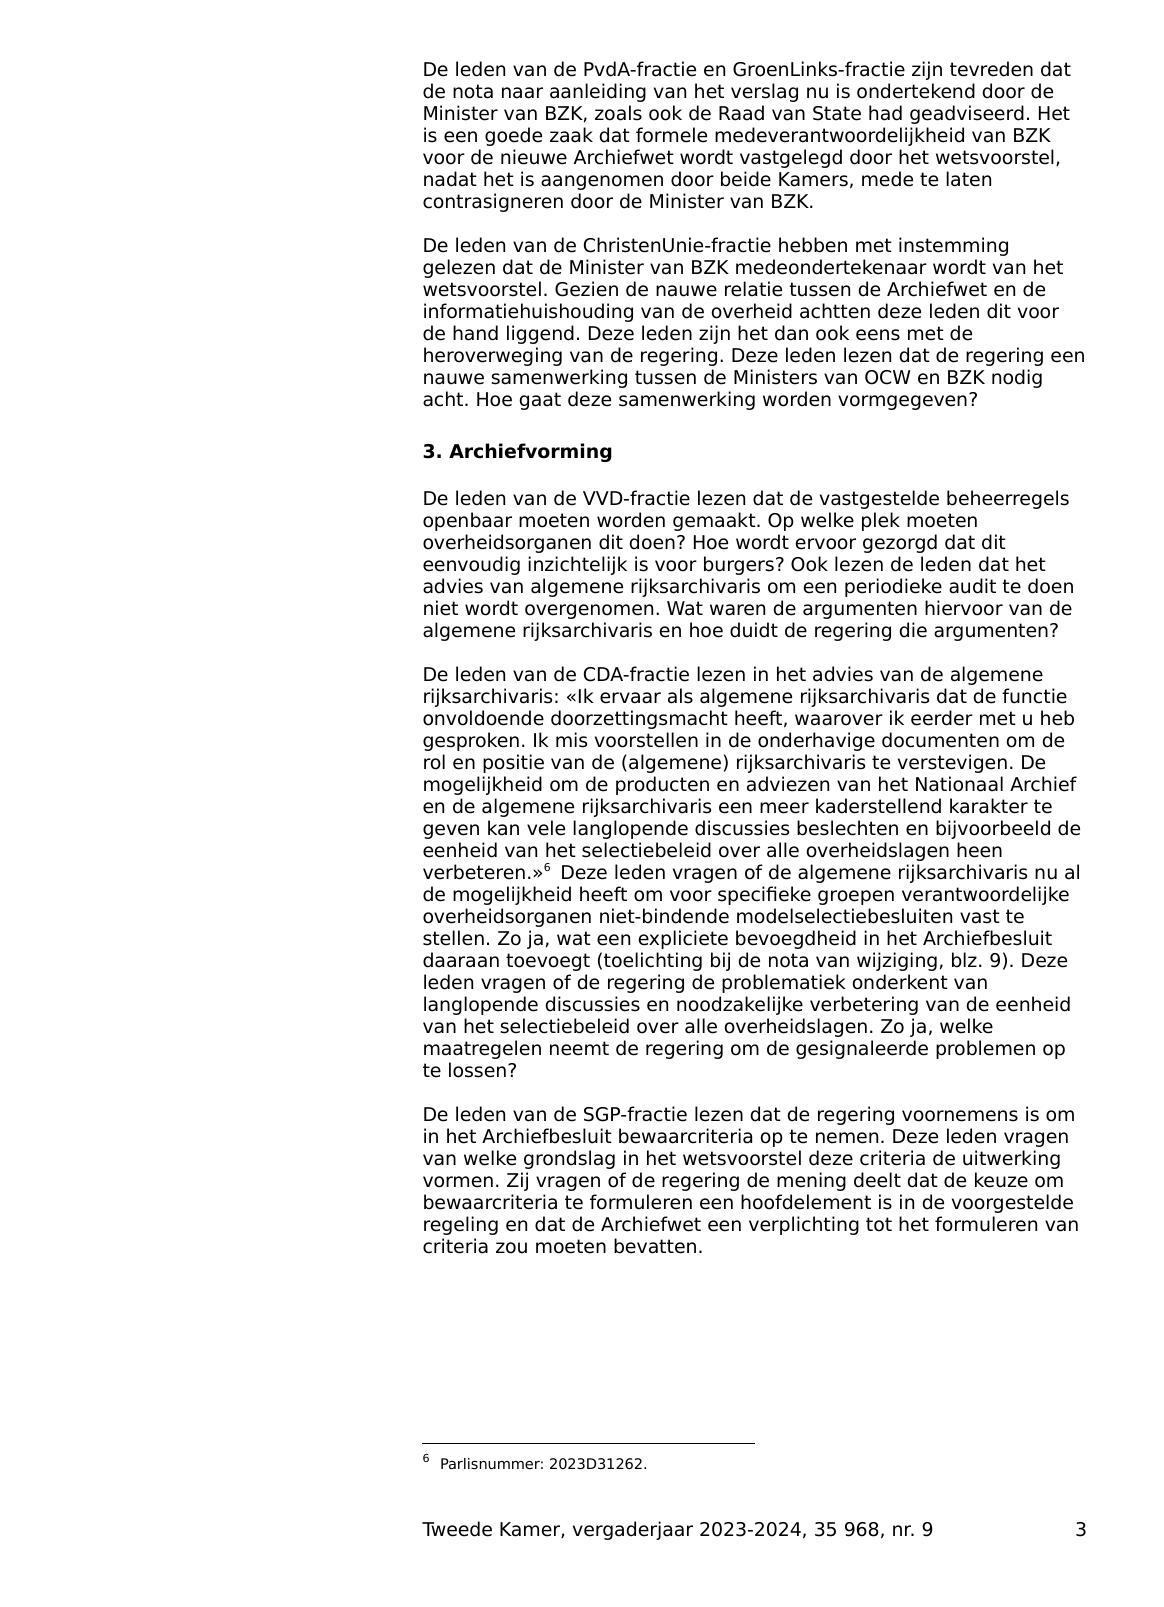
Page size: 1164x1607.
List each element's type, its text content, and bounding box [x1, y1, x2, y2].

text De leden van de VVD-fractie lezen dat de vastgestelde beheerregels openbaar moeten worden gemaakt. Op welke plek moeten overheidsorganen dit doen? Hoe wordt ervoor gezorgd dat dit eenvoudig inzichtelijk is voor burgers? Ook lezen de leden dat het advies van algemene rijksarchivaris om een periodieke audit te doen niet wordt overgenomen. Wat waren de argumenten hiervoor van de algemene rijksarchivaris en hoe duidt de regering die argumenten? [422, 488, 1087, 642]
text De leden van de CDA-fractie lezen in het advies van de algemene rijksarchivaris: «Ik ervaar als algemene rijksarchivaris dat de functie onvoldoende doorzettingsmacht heeft, waarover ik eerder met u heb gesproken. Ik mis voorstellen in de onderhavige documenten om de rol en positie van de (algemene) rijksarchivaris te verstevigen. De mogelijkheid om de producten en adviezen van het Nationaal Archief en de algemene rijksarchivaris een meer kaderstellend karakter te geven kan vele langlopende discussies beslechten en bijvoorbeeld de eenheid van het selectiebeleid over alle overheidslagen heen verbeteren.» Deze leden vragen of de algemene rijksarchivaris nu al de mogelijkheid heeft om voor specifieke groepen verantwoordelijke overheidsorganen niet-bindende modelselectiebesluiten vast te stellen. Zo ja, wat een expliciete bevoegdheid in het Archiefbesluit daaraan toevoegt (toelichting bij de nota van wijziging, blz. 9). Deze leden vragen of de regering de problematiek onderkent van langlopende discussies en noodzakelijke verbetering van de eenheid van het selectiebeleid over alle overheidslagen. Zo ja, welke maatregelen neemt de regering om de gesignaleerde problemen op te lossen? [422, 664, 1087, 1082]
text Parlisnummer: 2023D31262. [422, 1452, 1087, 1474]
subtitle 3. Archiefvorming [422, 441, 1087, 463]
text De leden van de ChristenUnie-fractie hebben met instemming gelezen dat de Minister van BZK medeondertekenaar wordt van het wetsvoorstel. Gezien de nauwe relatie tussen de Archiefwet en de informatiehuishouding van de overheid achtten deze leden dit voor de hand liggend. Deze leden zijn het dan ook eens met de heroverweging van de regering. Deze leden lezen dat de regering een nauwe samenwerking tussen de Ministers van OCW en BZK nodig acht. Hoe gaat deze samenwerking worden vormgegeven? [422, 235, 1087, 411]
text De leden van de SGP-fractie lezen dat de regering voornemens is om in het Archiefbesluit bewaarcriteria op te nemen. Deze leden vragen van welke grondslag in het wetsvoorstel deze criteria de uitwerking vormen. Zij vragen of de regering de mening deelt dat de keuze om bewaarcriteria te formuleren een hoofdelement is in de voorgestelde regeling en dat de Archiefwet een verplichting tot het formuleren van criteria zou moeten bevatten. [422, 1104, 1087, 1258]
text De leden van de PvdA-fractie en GroenLinks-fractie zijn tevreden dat de nota naar aanleiding van het verslag nu is ondertekend door de Minister van BZK, zoals ook de Raad van State had geadviseerd. Het is een goede zaak dat formele medeverantwoordelijkheid van BZK voor de nieuwe Archiefwet wordt vastgelegd door het wetsvoorstel, nadat het is aangenomen door beide Kamers, mede te laten contrasigneren door de Minister van BZK. [422, 59, 1087, 213]
